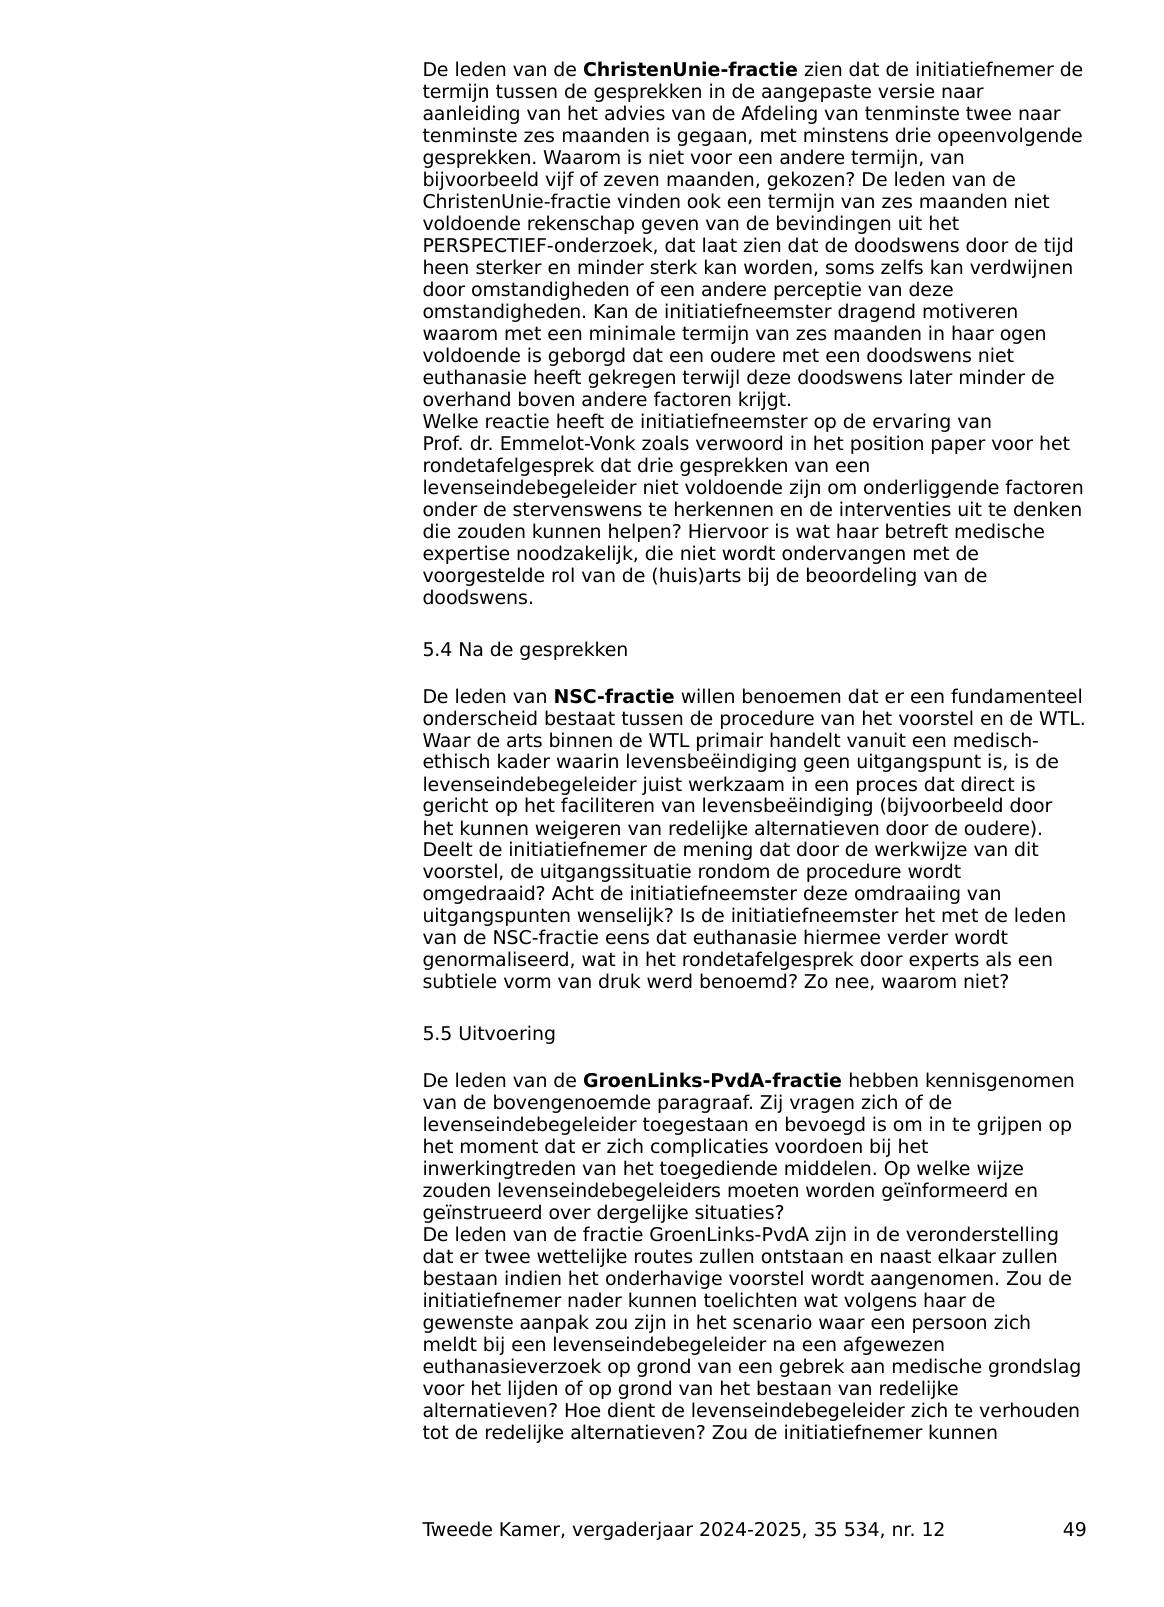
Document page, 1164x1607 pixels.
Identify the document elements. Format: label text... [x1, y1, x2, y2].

subtitle 5.5 Uitvoering [422, 1023, 1087, 1045]
text De leden van de GroenLinks-PvdA-fractie hebben kennisgenomen van de bovengenoemde paragraaf. Zij vragen zich of de levenseindebegeleider toegestaan en bevoegd is om in te grijpen op het moment dat er zich complicaties voordoen bij het inwerkingtreden van het toegediende middelen. Op welke wijze zouden levenseindebegeleiders moeten worden geïnformeerd en geïnstrueerd over dergelijke situaties? [422, 1070, 1087, 1224]
subtitle 5.4 Na de gesprekken [422, 638, 1087, 661]
text De leden van de ChristenUnie-fractie zien dat de initiatiefnemer de termijn tussen de gesprekken in de aangepaste versie naar aanleiding van het advies van de Afdeling van tenminste twee naar tenminste zes maanden is gegaan, met minstens drie opeenvolgende gesprekken. Waarom is niet voor een andere termijn, van bijvoorbeeld vijf of zeven maanden, gekozen? De leden van de ChristenUnie-fractie vinden ook een termijn van zes maanden niet voldoende rekenschap geven van de bevindingen uit het PERSPECTIEF-onderzoek, dat laat zien dat de doodswens door de tijd heen sterker en minder sterk kan worden, soms zelfs kan verdwijnen door omstandigheden of een andere perceptie van deze omstandigheden. Kan de initiatiefneemster dragend motiveren waarom met een minimale termijn van zes maanden in haar ogen voldoende is geborgd dat een oudere met een doodswens niet euthanasie heeft gekregen terwijl deze doodswens later minder de overhand boven andere factoren krijgt. [422, 59, 1087, 411]
text De leden van de fractie GroenLinks-PvdA zijn in de veronderstelling dat er twee wettelijke routes zullen ontstaan en naast elkaar zullen bestaan indien het onderhavige voorstel wordt aangenomen. Zou de initiatiefnemer nader kunnen toelichten wat volgens haar de gewenste aanpak zou zijn in het scenario waar een persoon zich meldt bij een levenseindebegeleider na een afgewezen euthanasieverzoek op grond van een gebrek aan medische grondslag voor het lijden of op grond van het bestaan van redelijke alternatieven? Hoe dient de levenseindebegeleider zich te verhouden tot de redelijke alternatieven? Zou de initiatiefnemer kunnen [422, 1224, 1087, 1444]
text Welke reactie heeft de initiatiefneemster op de ervaring van Prof. dr. Emmelot-Vonk zoals verwoord in het position paper voor het rondetafelgesprek dat drie gesprekken van een levenseindebegeleider niet voldoende zijn om onderliggende factoren onder de stervenswens te herkennen en de interventies uit te denken die zouden kunnen helpen? Hiervoor is wat haar betreft medische expertise noodzakelijk, die niet wordt ondervangen met de voorgestelde rol van de (huis)arts bij de beoordeling van de doodswens. [422, 411, 1087, 608]
text De leden van NSC-fractie willen benoemen dat er een fundamenteel onderscheid bestaat tussen de procedure van het voorstel en de WTL. Waar de arts binnen de WTL primair handelt vanuit een medisch-ethisch kader waarin levensbeëindiging geen uitgangspunt is, is de levenseindebegeleider juist werkzaam in een proces dat direct is gericht op het faciliteren van levensbeëindiging (bijvoorbeeld door het kunnen weigeren van redelijke alternatieven door de oudere). Deelt de initiatiefnemer de mening dat door de werkwijze van dit voorstel, de uitgangssituatie rondom de procedure wordt omgedraaid? Acht de initiatiefneemster deze omdraaiing van uitgangspunten wenselijk? Is de initiatiefneemster het met de leden van de NSC-fractie eens dat euthanasie hiermee verder wordt genormaliseerd, wat in het rondetafelgesprek door experts als een subtiele vorm van druk werd benoemd? Zo nee, waarom niet? [422, 686, 1087, 993]
